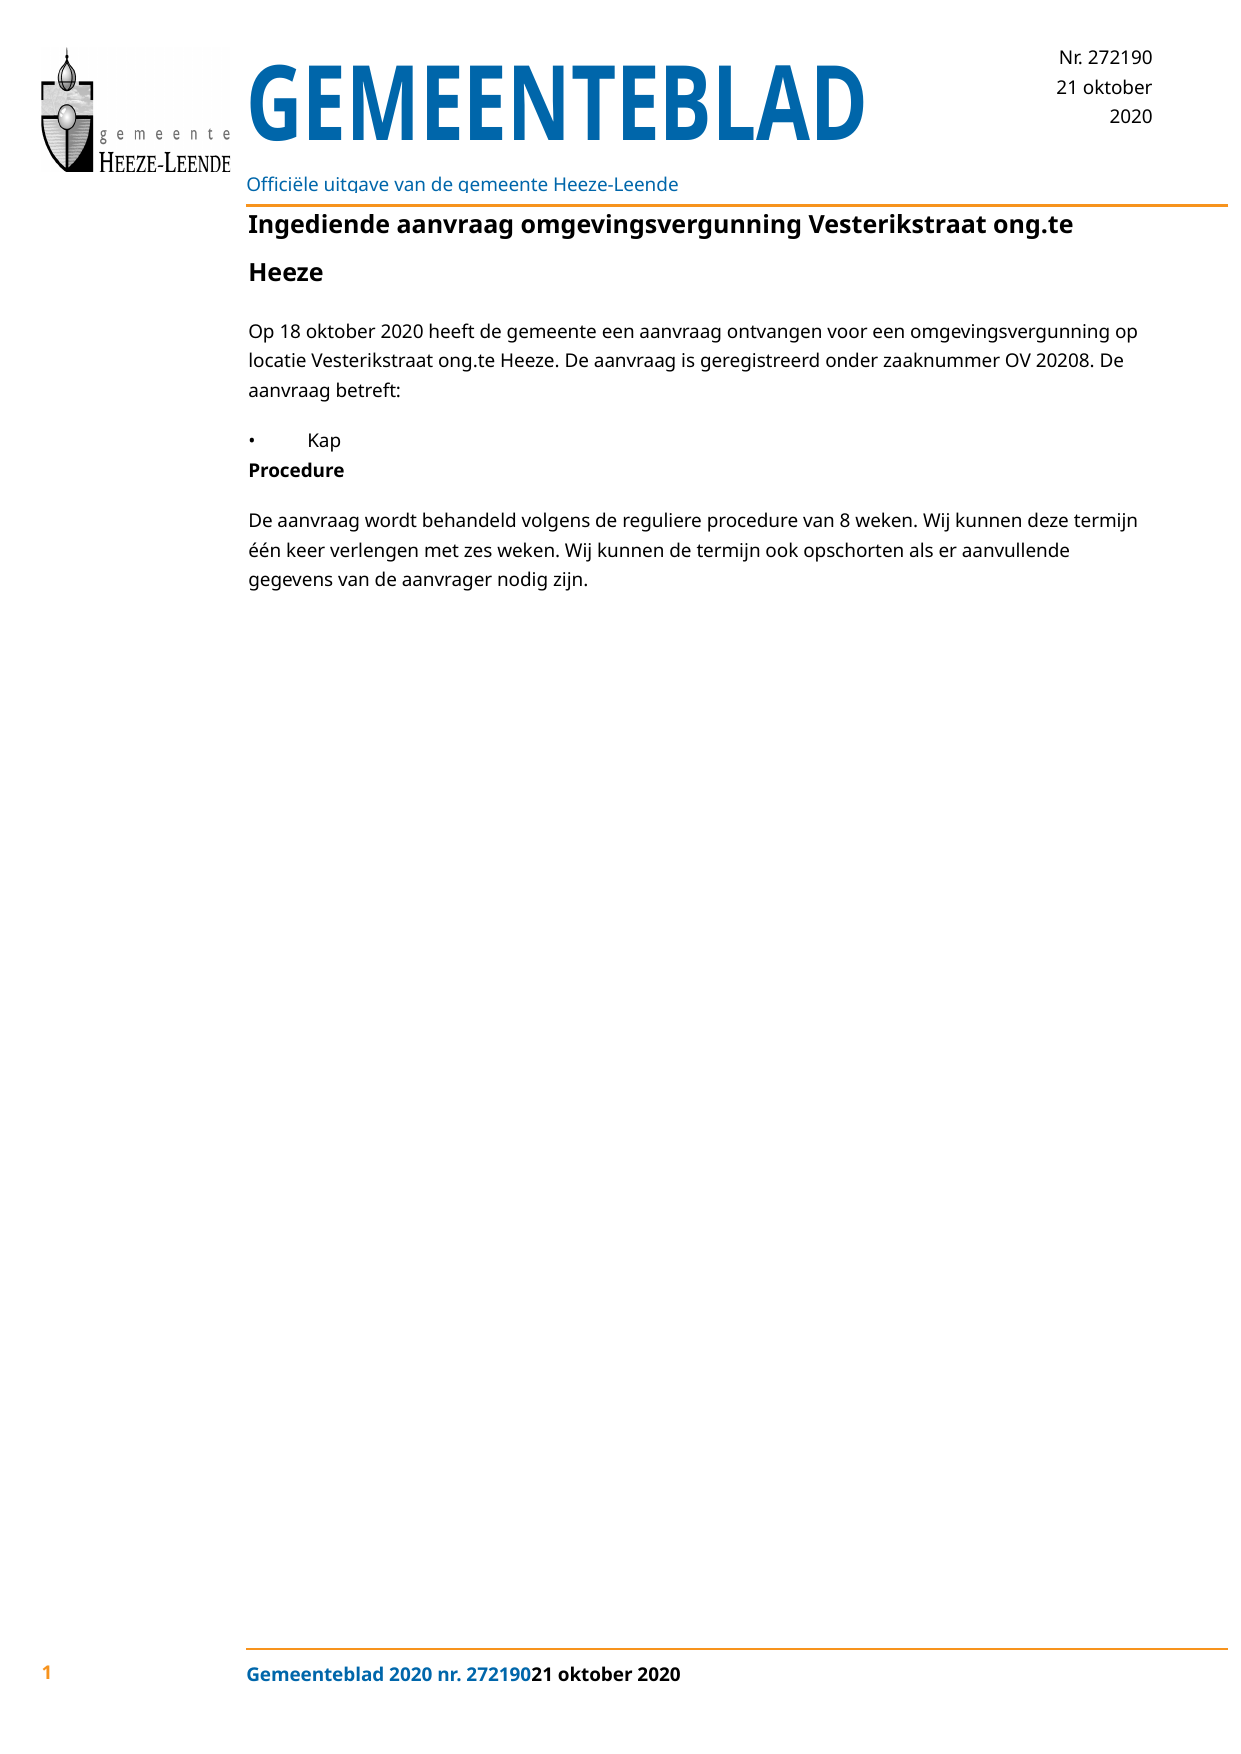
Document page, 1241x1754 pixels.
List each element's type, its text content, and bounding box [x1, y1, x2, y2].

text Op 18 oktober 2020 heeft de gemeente een aanvraag ontvangen voor een omgevingsvergunning op locatie Vesterikstraat ong.te Heeze. De aanvraag is geregistreerd onder zaaknummer OV 20208. De aanvraag betreft: [248, 318, 1152, 403]
picture [41, 47, 231, 172]
text De aanvraag wordt behandeld volgens de reguliere procedure van 8 weken. Wij kunnen deze termijn één keer verlengen met zes weken. Wij kunnen de termijn ook opschorten als er aanvullende gegevens van de aanvrager nodig zijn. [248, 507, 1152, 592]
text Ingediende aanvraag omgevingsvergunning Vesterikstraat ong.te Heeze [248, 207, 1152, 288]
list Kap [248, 427, 1152, 453]
text Procedure [248, 457, 1152, 483]
